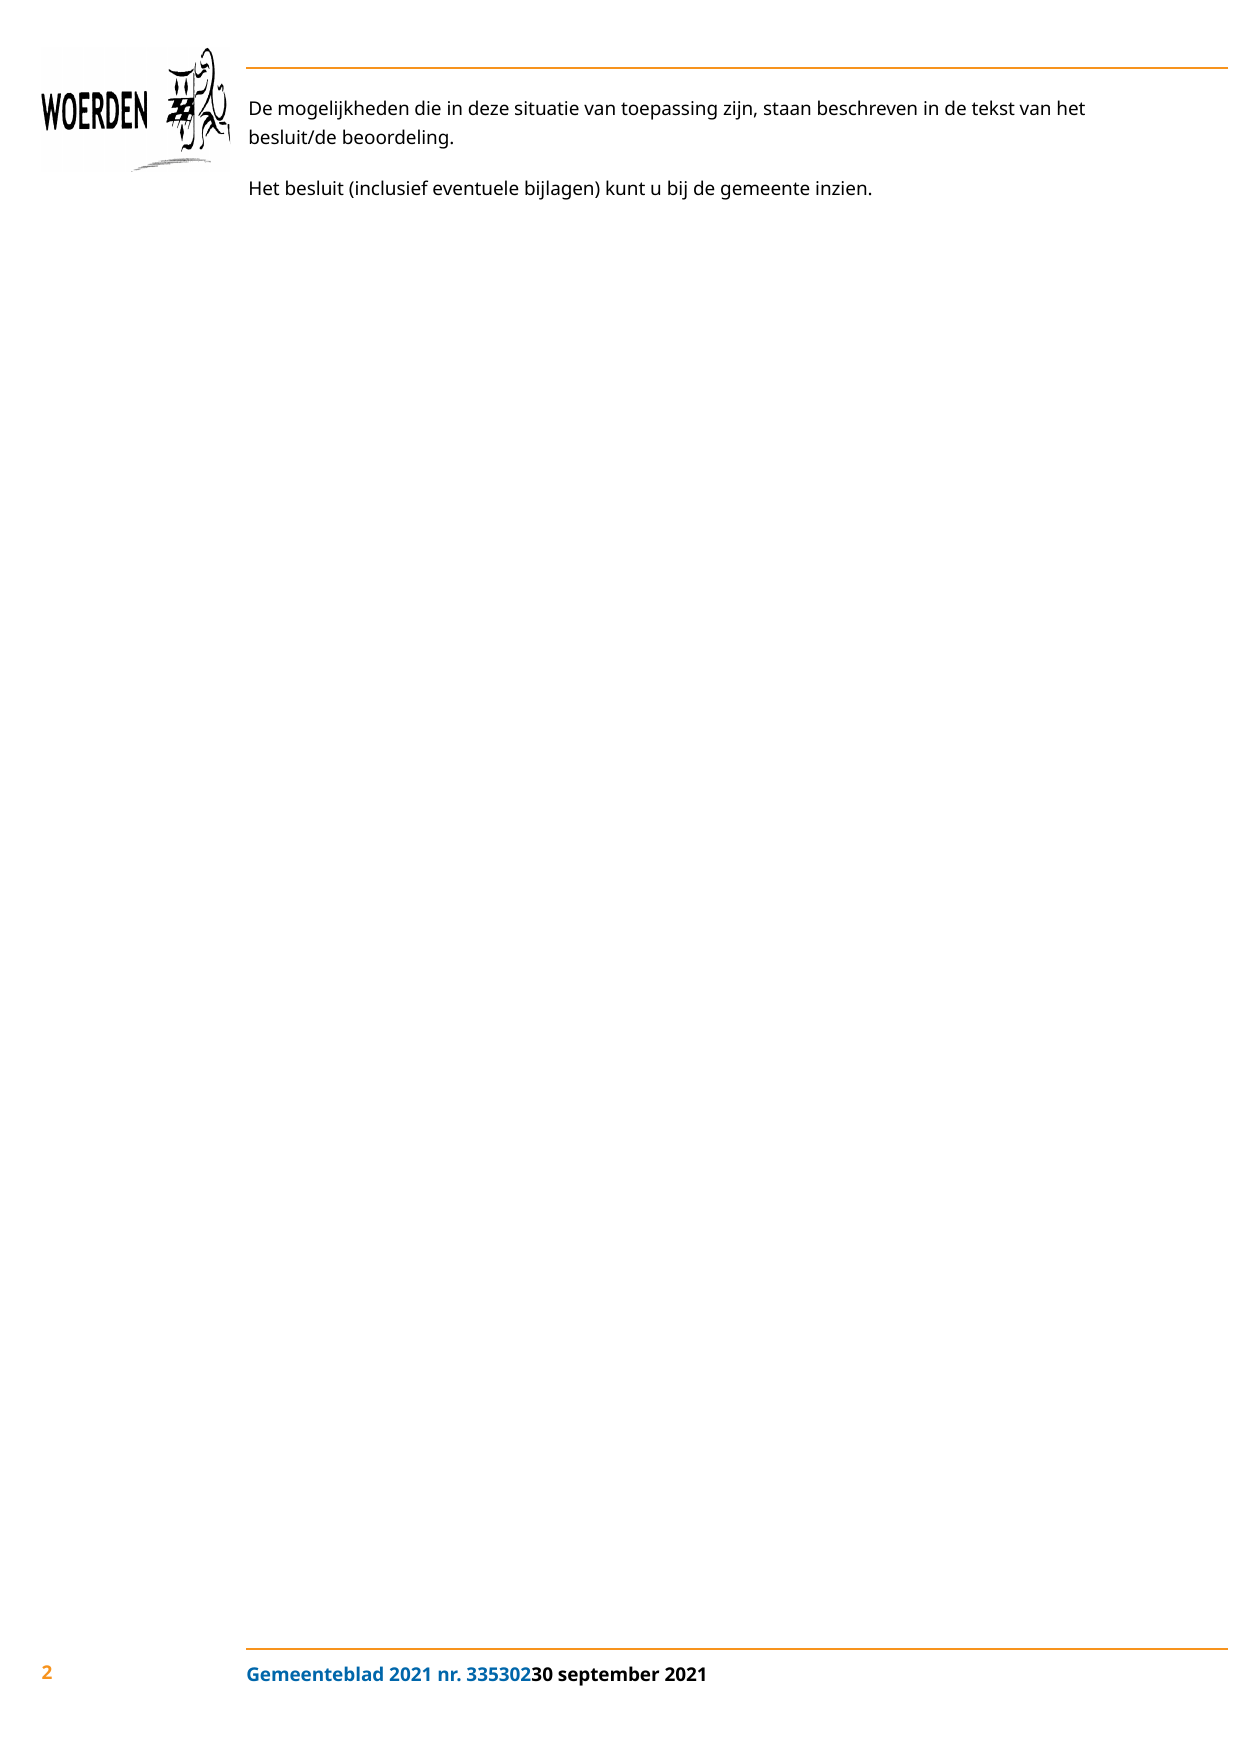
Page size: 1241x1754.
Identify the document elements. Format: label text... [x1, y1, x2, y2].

text Het besluit (inclusief eventuele bijlagen) kunt u bij de gemeente inzien. [248, 175, 1152, 201]
picture [41, 47, 231, 172]
text De mogelijkheden die in deze situatie van toepassing zijn, staan beschreven in de tekst van het besluit/de beoordeling. [248, 95, 1152, 150]
